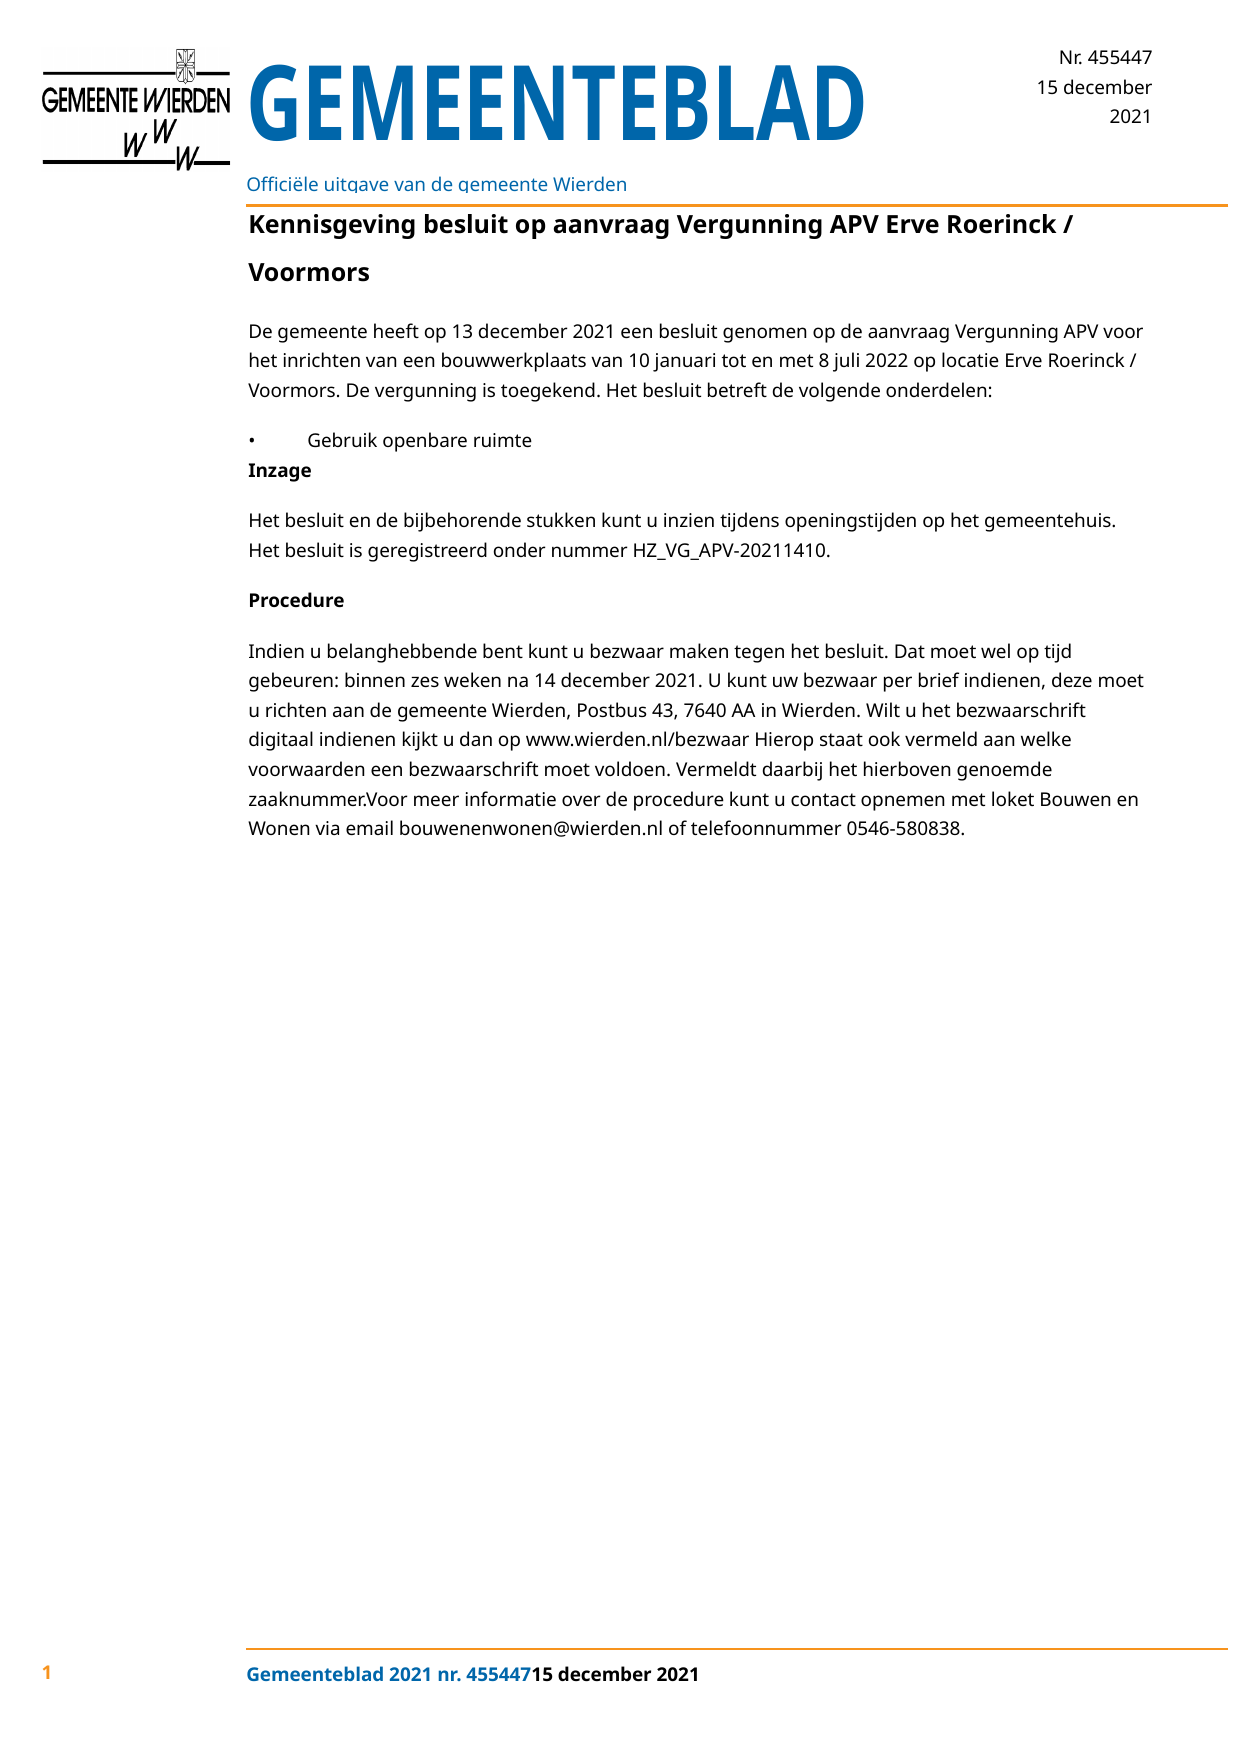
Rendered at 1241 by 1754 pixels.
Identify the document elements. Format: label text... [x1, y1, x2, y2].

picture [41, 47, 231, 172]
text De gemeente heeft op 13 december 2021 een besluit genomen op de aanvraag Vergunning APV voor het inrichten van een bouwwerkplaats van 10 januari tot en met 8 juli 2022 op locatie Erve Roerinck / Voormors. De vergunning is toegekend. Het besluit betreft de volgende onderdelen: [248, 318, 1152, 403]
list Gebruik openbare ruimte [248, 427, 1152, 453]
text Inzage [248, 457, 1152, 483]
text Procedure [248, 587, 1152, 613]
text Kennisgeving besluit op aanvraag Vergunning APV Erve Roerinck / Voormors [248, 207, 1152, 288]
text Indien u belanghebbende bent kunt u bezwaar maken tegen het besluit. Dat moet wel op tijd gebeuren: binnen zes weken na 14 december 2021. U kunt uw bezwaar per brief indienen, deze moet u richten aan de gemeente Wierden, Postbus 43, 7640 AA in Wierden. Wilt u het bezwaarschrift digitaal indienen kijkt u dan op www.wierden.nl/bezwaar Hierop staat ook vermeld aan welke voorwaarden een bezwaarschrift moet voldoen. Vermeldt daarbij het hierboven genoemde zaaknummer.Voor meer informatie over de procedure kunt u contact opnemen met loket Bouwen en Wonen via email bouwenenwonen@wierden.nl of telefoonnummer 0546-580838. [248, 638, 1152, 841]
text Het besluit en de bijbehorende stukken kunt u inzien tijdens openingstijden op het gemeentehuis. Het besluit is geregistreerd onder nummer HZ_VG_APV-20211410. [248, 507, 1152, 563]
